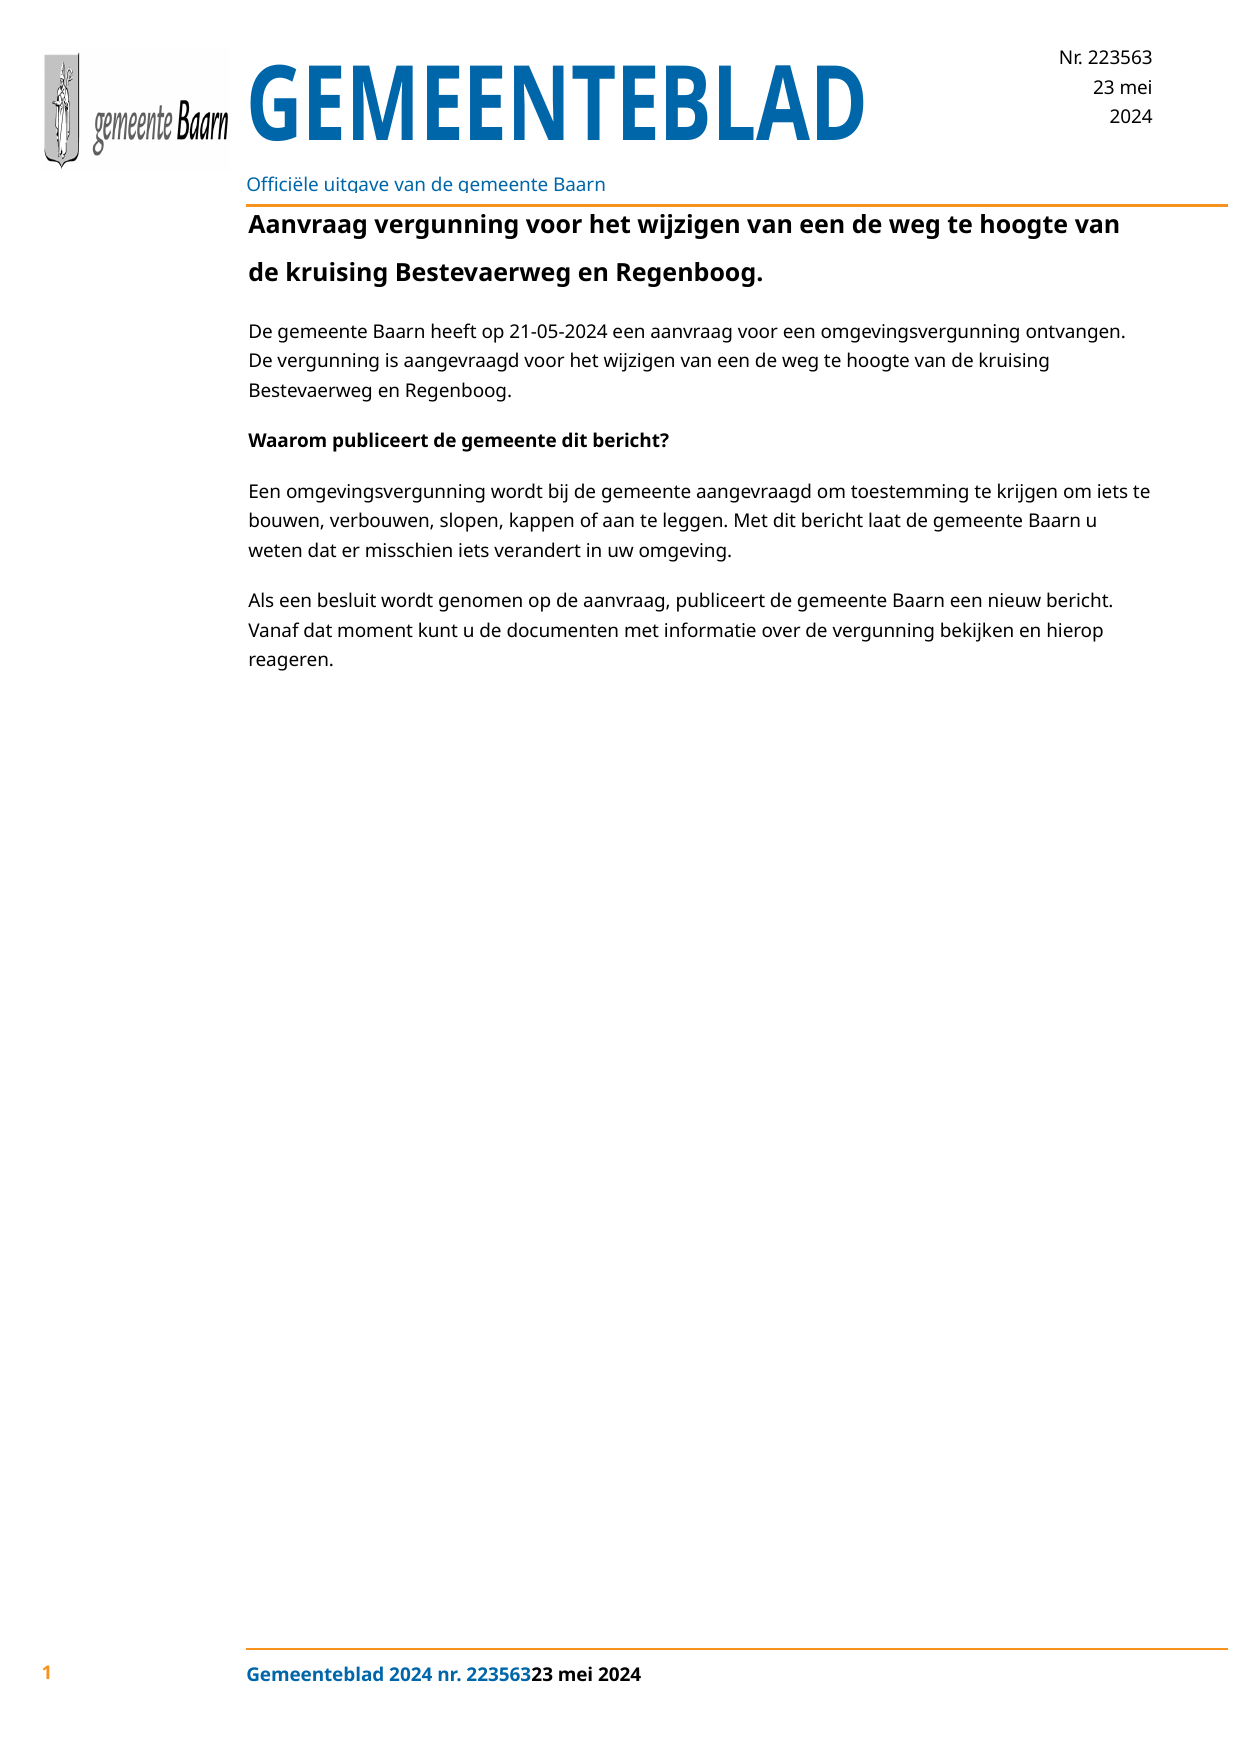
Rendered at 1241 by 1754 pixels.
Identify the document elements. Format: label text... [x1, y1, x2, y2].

text De gemeente Baarn heeft op 21-05-2024 een aanvraag voor een omgevingsvergunning ontvangen. De vergunning is aangevraagd voor het wijzigen van een de weg te hoogte van de kruising Bestevaerweg en Regenboog. [248, 318, 1152, 403]
text Een omgevingsvergunning wordt bij de gemeente aangevraagd om toestemming te krijgen om iets te bouwen, verbouwen, slopen, kappen of aan te leggen. Met dit bericht laat de gemeente Baarn u weten dat er misschien iets verandert in uw omgeving. [248, 478, 1152, 563]
picture [41, 47, 231, 172]
text Aanvraag vergunning voor het wijzigen van een de weg te hoogte van de kruising Bestevaerweg en Regenboog. [248, 207, 1152, 288]
text Waarom publiceert de gemeente dit bericht? [248, 427, 1152, 453]
text Als een besluit wordt genomen op de aanvraag, publiceert de gemeente Baarn een nieuw bericht. Vanaf dat moment kunt u de documenten met informatie over de vergunning bekijken en hierop reageren. [248, 587, 1152, 672]
